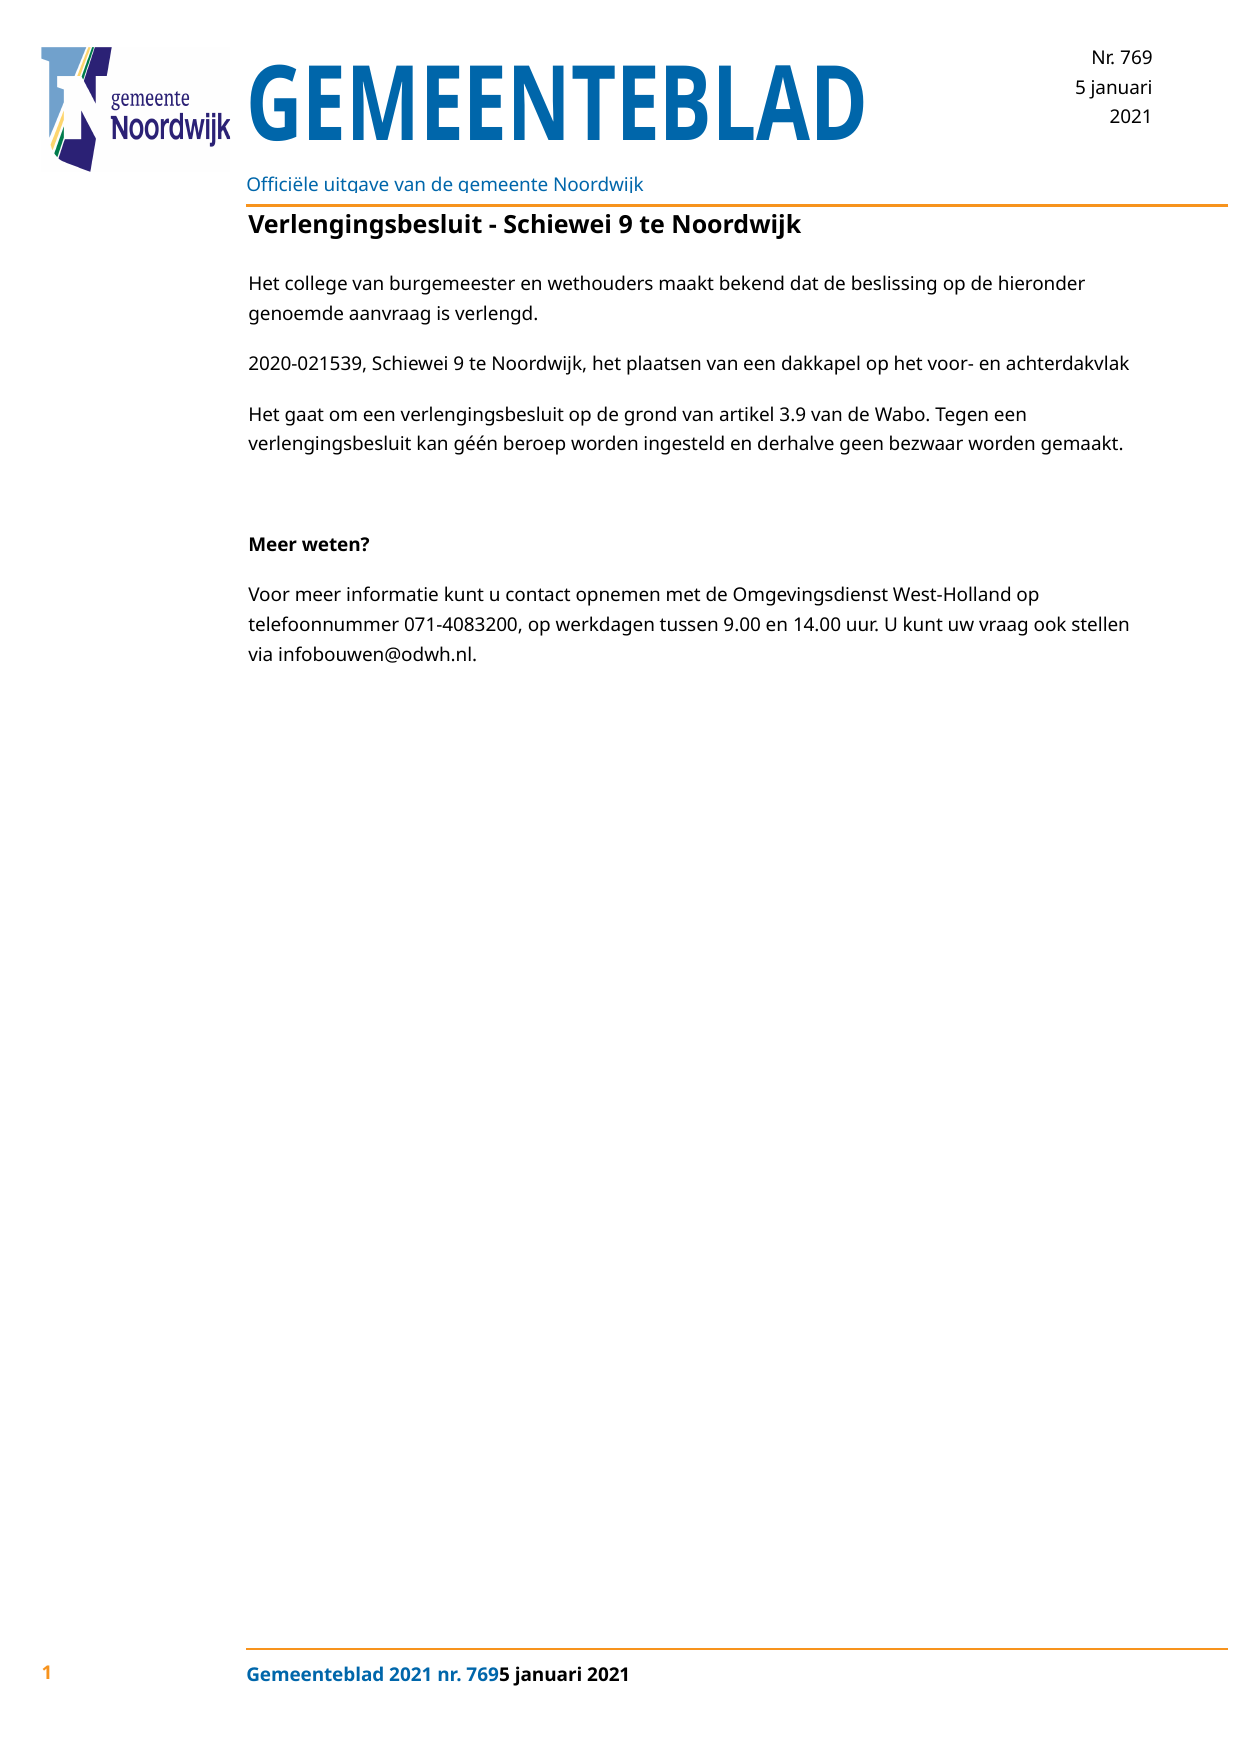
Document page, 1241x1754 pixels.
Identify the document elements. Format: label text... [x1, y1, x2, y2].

text Het college van burgemeester en wethouders maakt bekend dat de beslissing op de hieronder genoemde aanvraag is verlengd. [248, 270, 1152, 326]
text Het gaat om een verlengingsbesluit op de grond van artikel 3.9 van de Wabo. Tegen een verlengingsbesluit kan géén beroep worden ingesteld en derhalve geen bezwaar worden gemaakt. [248, 401, 1152, 456]
picture [41, 47, 231, 172]
text Verlengingsbesluit - Schiewei 9 te Noordwijk [248, 207, 1152, 241]
text 2020-021539, Schiewei 9 te Noordwijk, het plaatsen van een dakkapel op het voor- en achterdakvlak [248, 350, 1152, 376]
text Meer weten? [248, 531, 1152, 557]
text Voor meer informatie kunt u contact opnemen met de Omgevingsdienst West-Holland op telefoonnummer 071-4083200, op werkdagen tussen 9.00 en 14.00 uur. U kunt uw vraag ook stellen via infobouwen@odwh.nl. [248, 582, 1152, 666]
